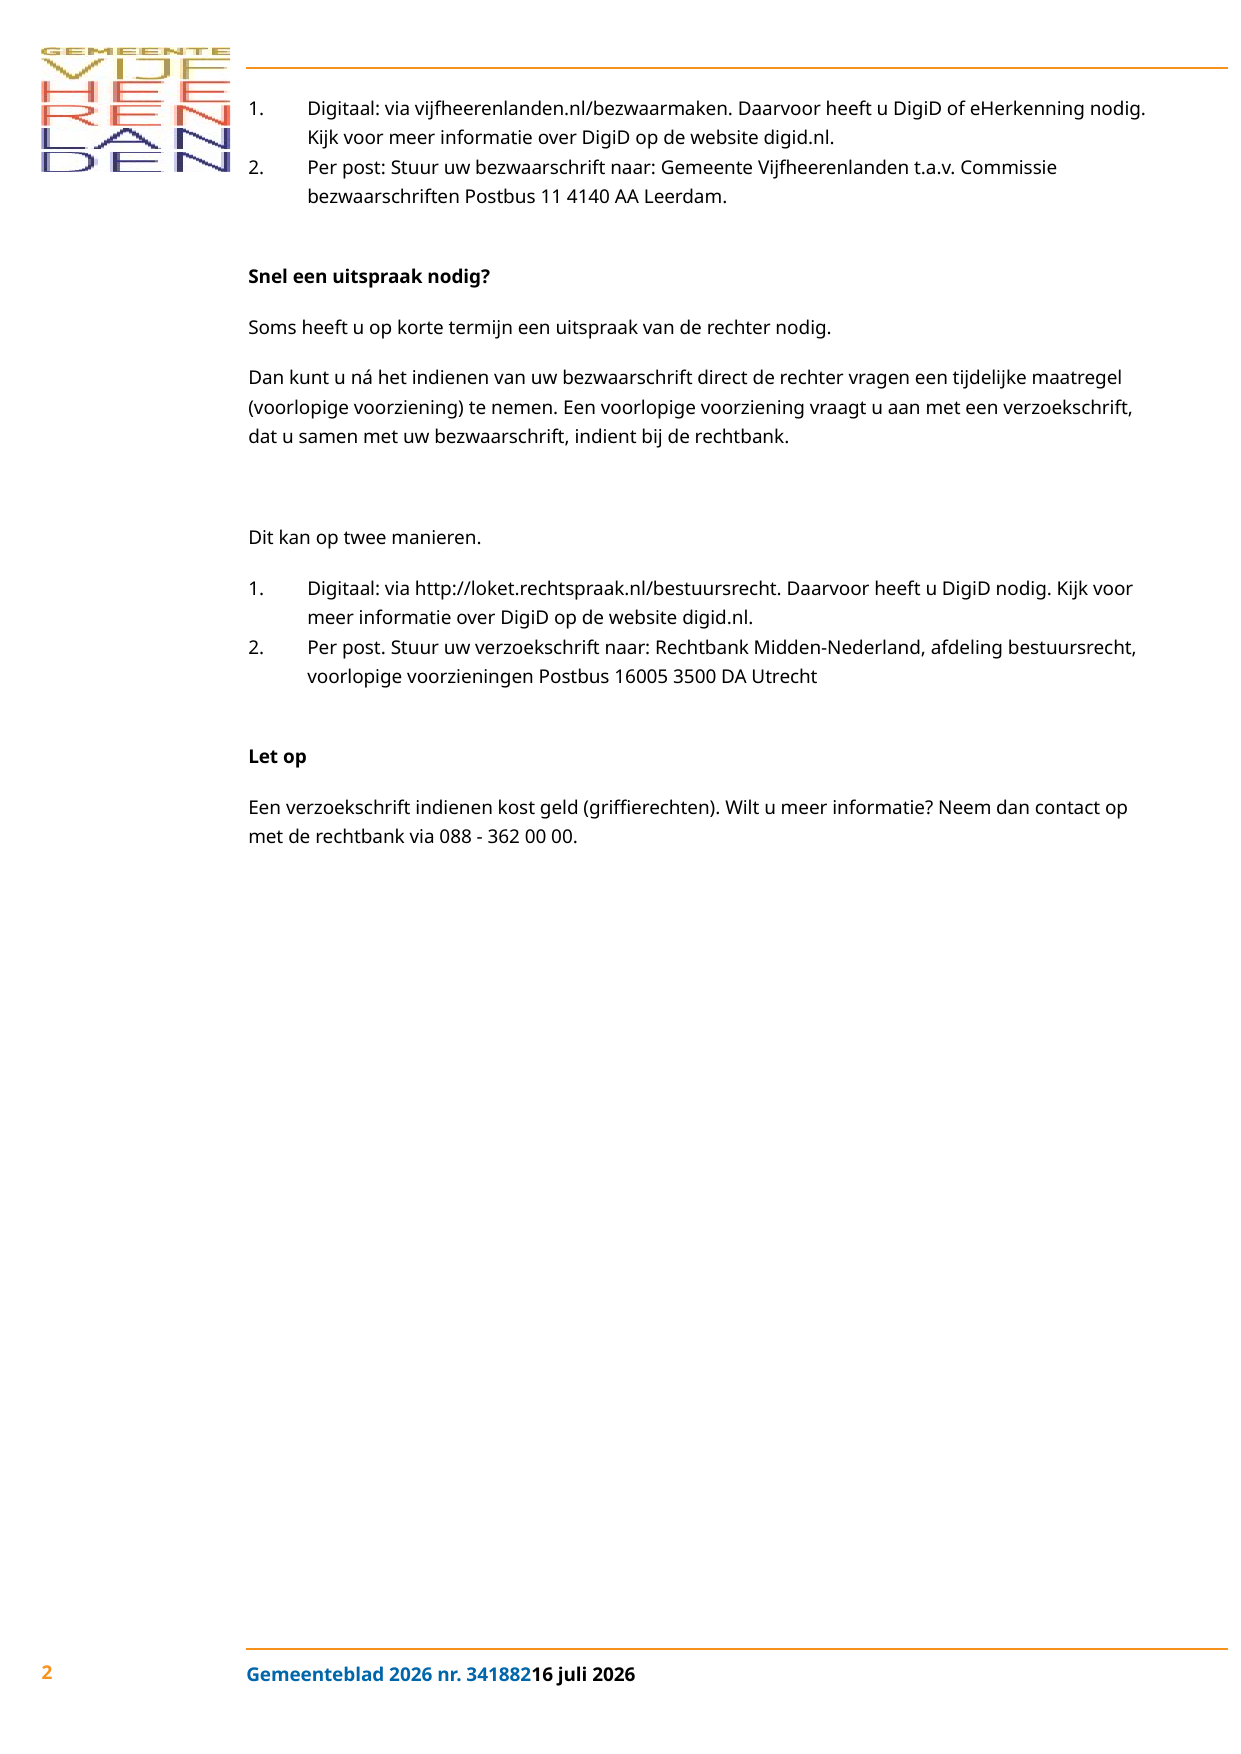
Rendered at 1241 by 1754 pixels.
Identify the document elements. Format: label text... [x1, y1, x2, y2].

text Let op [248, 743, 1152, 769]
list Per post: Stuur uw bezwaarschrift naar: Gemeente Vijfheerenlanden t.a.v. Commissie bezwaarschriften Postbus 11 4140 AA Leerdam. [248, 154, 1152, 209]
text Soms heeft u op korte termijn een uitspraak van de rechter nodig. [248, 314, 1152, 340]
list Digitaal: via vijfheerenlanden.nl/bezwaarmaken. Daarvoor heeft u DigiD of eHerkenning nodig. Kijk voor meer informatie over DigiD op de website digid.nl. [248, 95, 1152, 150]
text Dan kunt u ná het indienen van uw bezwaarschrift direct de rechter vragen een tijdelijke maatregel (voorlopige voorziening) te nemen. Een voorlopige voorziening vraagt u aan met een verzoekschrift, dat u samen met uw bezwaarschrift, indient bij de rechtbank. [248, 364, 1152, 449]
text Een verzoekschrift indienen kost geld (griffierechten). Wilt u meer informatie? Neem dan contact op met de rechtbank via 088 - 362 00 00. [248, 794, 1152, 849]
list Per post. Stuur uw verzoekschrift naar: Rechtbank Midden-Nederland, afdeling bestuursrecht, voorlopige voorzieningen Postbus 16005 3500 DA Utrecht [248, 634, 1152, 689]
text Dit kan op twee manieren. [248, 524, 1152, 550]
text Snel een uitspraak nodig? [248, 263, 1152, 289]
list Digitaal: via http://loket.rechtspraak.nl/bestuursrecht. Daarvoor heeft u DigiD nodig. Kijk voor meer informatie over DigiD op de website digid.nl. [248, 575, 1152, 630]
picture [41, 47, 231, 172]
